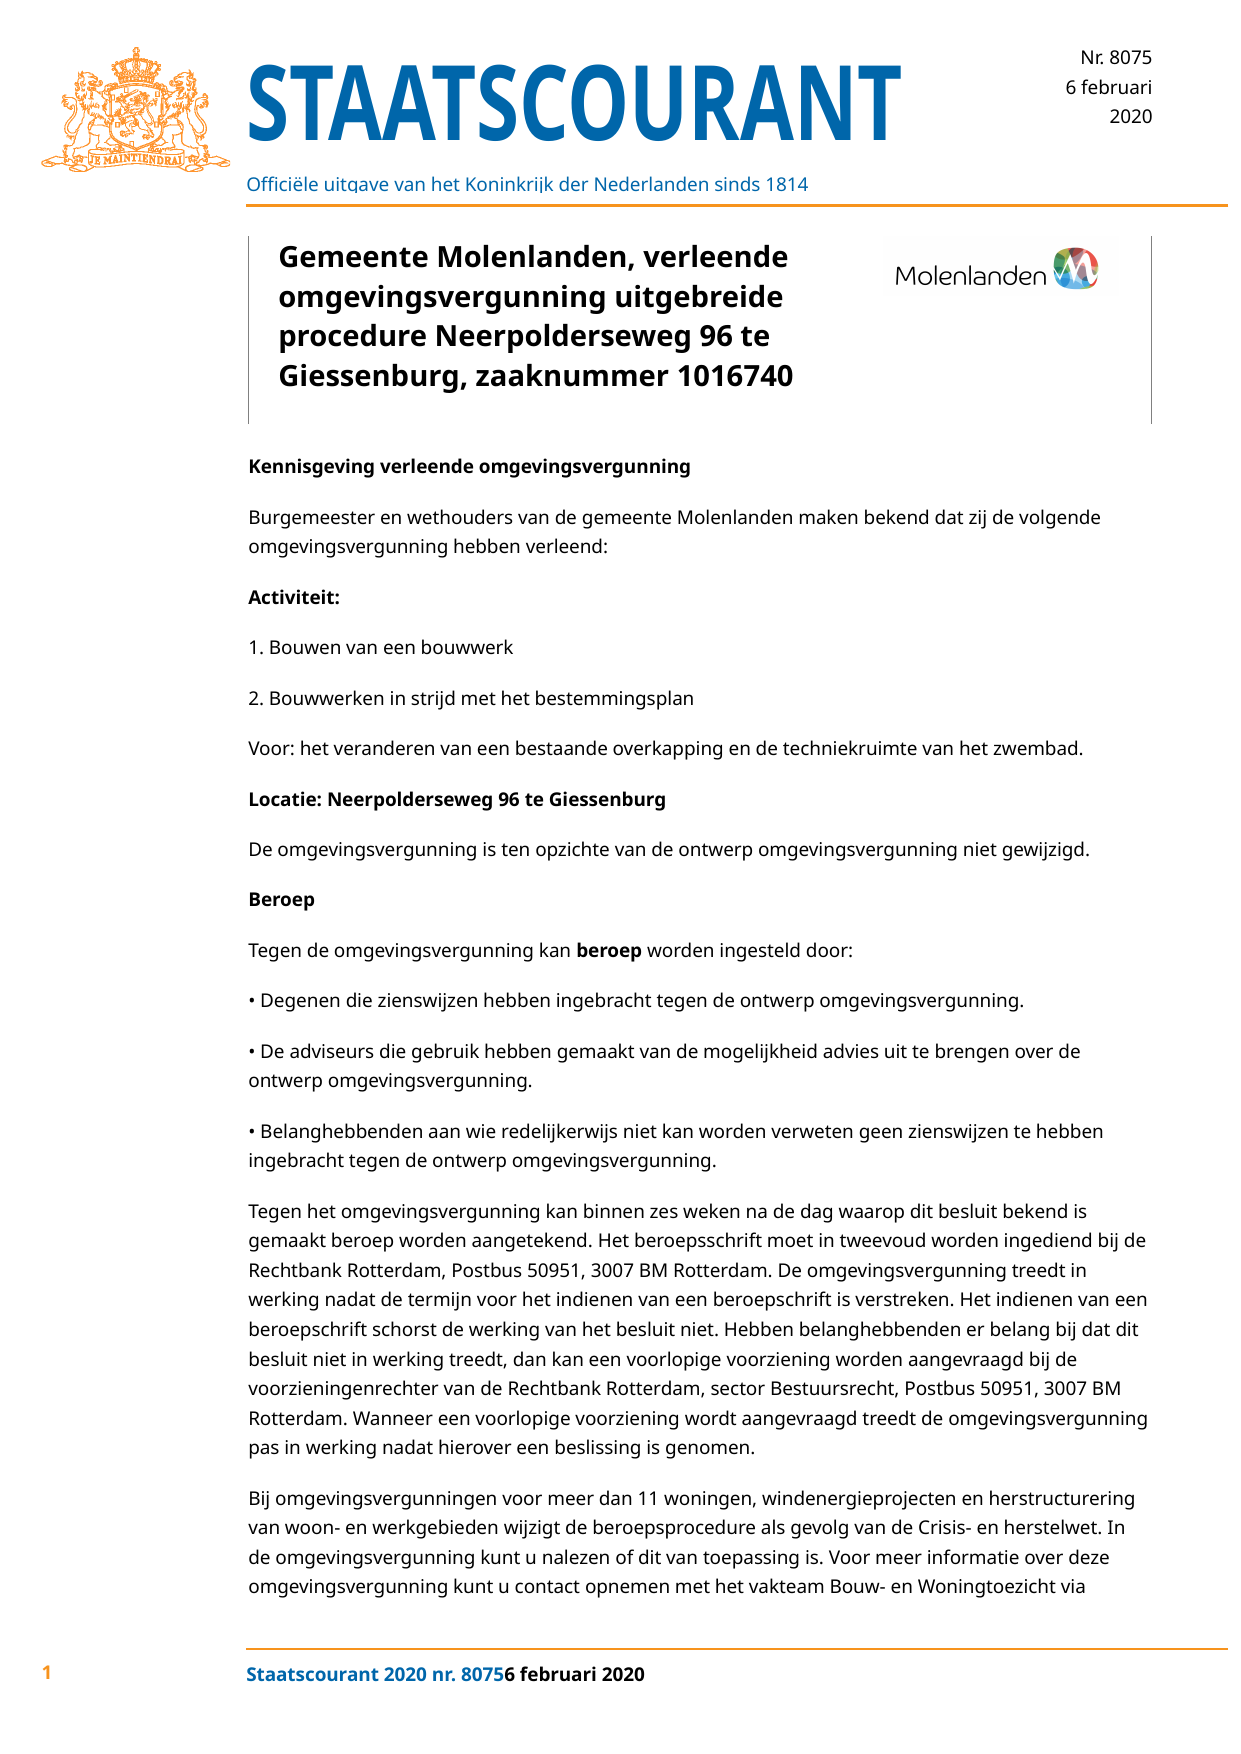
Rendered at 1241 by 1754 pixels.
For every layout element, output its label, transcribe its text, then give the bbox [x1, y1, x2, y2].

text 2. Bouwwerken in strijd met het bestemmingsplan [248, 685, 1152, 711]
text • Belanghebbenden aan wie redelijkerwijs niet kan worden verweten geen zienswijzen te hebben ingebracht tegen de ontwerp omgevingsvergunning. [248, 1118, 1152, 1173]
text • De adviseurs die gebruik hebben gemaakt van de mogelijkheid advies uit te brengen over de ontwerp omgevingsvergunning. [248, 1038, 1152, 1093]
text De omgevingsvergunning is ten opzichte van de ontwerp omgevingsvergunning niet gewijzigd. [248, 836, 1152, 862]
text Kennisgeving verleende omgevingsvergunning [248, 454, 1152, 479]
picture [41, 47, 231, 172]
text Voor: het veranderen van een bestaande overkapping en de techniekruimte van het zwembad. [248, 735, 1152, 761]
picture [882, 236, 1119, 296]
table_header Gemeente Molenlanden, verleende omgevingsvergunning uitgebreide procedure Neerpolderseweg 96 te Giessenburg, zaaknummer 1016740 [249, 236, 850, 424]
text Activiteit: [248, 584, 1152, 610]
text Burgemeester en wethouders van de gemeente Molenlanden maken bekend dat zij de volgende omgevingsvergunning hebben verleend: [248, 504, 1152, 559]
text 1. Bouwen van een bouwwerk [248, 634, 1152, 660]
text Tegen de omgevingsvergunning kan beroep worden ingesteld door: [248, 937, 1152, 963]
text • Degenen die zienswijzen hebben ingebracht tegen de ontwerp omgevingsvergunning. [248, 987, 1152, 1013]
text Locatie: Neerpolderseweg 96 te Giessenburg [248, 786, 1152, 811]
table_header [850, 236, 1151, 424]
text Beroep [248, 887, 1152, 912]
text Bij omgevingsvergunningen voor meer dan 11 woningen, windenergieprojecten en herstructurering van woon- en werkgebieden wijzigt de beroepsprocedure als gevolg van de Crisis- en herstelwet. In de omgevingsvergunning kunt u nalezen of dit van toepassing is. Voor meer informatie over deze omgevingsvergunning kunt u contact opnemen met het vakteam Bouw- en Woningtoezicht via [248, 1485, 1152, 1599]
text Tegen het omgevingsvergunning kan binnen zes weken na de dag waarop dit besluit bekend is gemaakt beroep worden aangetekend. Het beroepsschrift moet in tweevoud worden ingediend bij de Rechtbank Rotterdam, Postbus 50951, 3007 BM Rotterdam. De omgevingsvergunning treedt in werking nadat de termijn voor het indienen van een beroepschrift is verstreken. Het indienen van een beroepschrift schorst de werking van het besluit niet. Hebben belanghebbenden er belang bij dat dit besluit niet in werking treedt, dan kan een voorlopige voorziening worden aangevraagd bij de voorzieningenrechter van de Rechtbank Rotterdam, sector Bestuursrecht, Postbus 50951, 3007 BM Rotterdam. Wanneer een voorlopige voorziening wordt aangevraagd treedt de omgevingsvergunning pas in werking nadat hierover een beslissing is genomen. [248, 1198, 1152, 1460]
